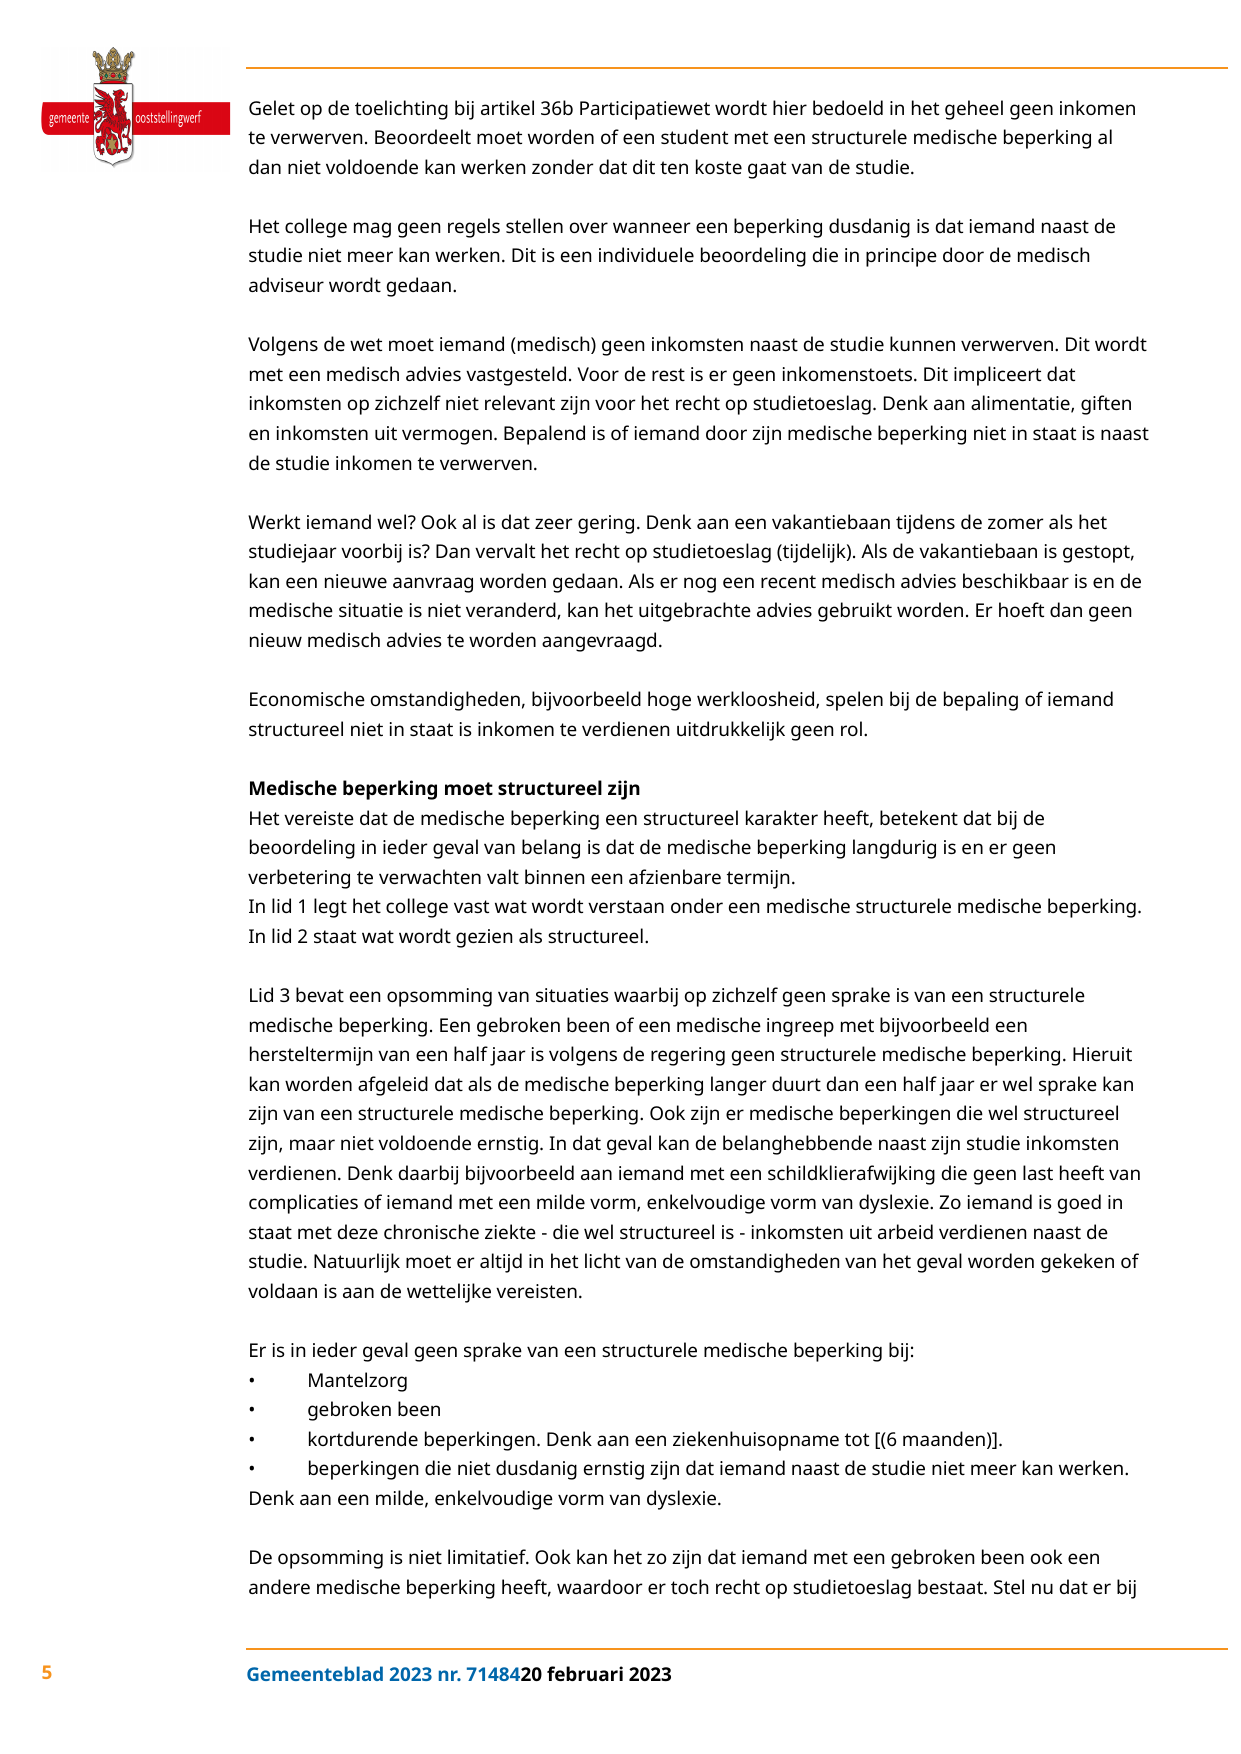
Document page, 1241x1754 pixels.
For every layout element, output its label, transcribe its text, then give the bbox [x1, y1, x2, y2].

text In lid 1 legt het college vast wat wordt verstaan onder een medische structurele medische beperking. In lid 2 staat wat wordt gezien als structureel. [248, 893, 1152, 949]
text Gelet op de toelichting bij artikel 36b Participatiewet wordt hier bedoeld in het geheel geen inkomen te verwerven. Beoordeelt moet worden of een student met een structurele medische beperking al dan niet voldoende kan werken zonder dat dit ten koste gaat van de studie. [248, 95, 1152, 180]
text Het college mag geen regels stellen over wanneer een beperking dusdanig is dat iemand naast de studie niet meer kan werken. Dit is een individuele beoordeling die in principe door de medisch adviseur wordt gedaan. [248, 213, 1152, 298]
text Lid 3 bevat een opsomming van situaties waarbij op zichzelf geen sprake is van een structurele medische beperking. Een gebroken been of een medische ingreep met bijvoorbeeld een hersteltermijn van een half jaar is volgens de regering geen structurele medische beperking. Hieruit kan worden afgeleid dat als de medische beperking langer duurt dan een half jaar er wel sprake kan zijn van een structurele medische beperking. Ook zijn er medische beperkingen die wel structureel zijn, maar niet voldoende ernstig. In dat geval kan de belanghebbende naast zijn studie inkomsten verdienen. Denk daarbij bijvoorbeeld aan iemand met een schildklierafwijking die geen last heeft van complicaties of iemand met een milde vorm, enkelvoudige vorm van dyslexie. Zo iemand is goed in staat met deze chronische ziekte - die wel structureel is - inkomsten uit arbeid verdienen naast de studie. Natuurlijk moet er altijd in het licht van de omstandigheden van het geval worden gekeken of voldaan is aan de wettelijke vereisten. [248, 982, 1152, 1304]
text Werkt iemand wel? Ook al is dat zeer gering. Denk aan een vakantiebaan tijdens de zomer als het studiejaar voorbij is? Dan vervalt het recht op studietoeslag (tijdelijk). Als de vakantiebaan is gestopt, kan een nieuwe aanvraag worden gedaan. Als er nog een recent medisch advies beschikbaar is en de medische situatie is niet veranderd, kan het uitgebrachte advies gebruikt worden. Er hoeft dan geen nieuw medisch advies te worden aangevraagd. [248, 509, 1152, 653]
list Mantelzorg [248, 1367, 1152, 1393]
text Denk aan een milde, enkelvoudige vorm van dyslexie. [248, 1485, 1152, 1511]
text De opsomming is niet limitatief. Ook kan het zo zijn dat iemand met een gebroken been ook een andere medische beperking heeft, waardoor er toch recht op studietoeslag bestaat. Stel nu dat er bij [248, 1544, 1152, 1600]
text Economische omstandigheden, bijvoorbeeld hoge werkloosheid, spelen bij de bepaling of iemand structureel niet in staat is inkomen te verdienen uitdrukkelijk geen rol. [248, 686, 1152, 742]
text Volgens de wet moet iemand (medisch) geen inkomsten naast de studie kunnen verwerven. Dit wordt met een medisch advies vastgesteld. Voor de rest is er geen inkomenstoets. Dit impliceert dat inkomsten op zichzelf niet relevant zijn voor het recht op studietoeslag. Denk aan alimentatie, giften en inkomsten uit vermogen. Bepalend is of iemand door zijn medische beperking niet in staat is naast de studie inkomen te verwerven. [248, 331, 1152, 476]
text Het vereiste dat de medische beperking een structureel karakter heeft, betekent dat bij de beoordeling in ieder geval van belang is dat de medische beperking langdurig is en er geen verbetering te verwachten valt binnen een afzienbare termijn. [248, 805, 1152, 890]
list gebroken been [248, 1396, 1152, 1422]
text Er is in ieder geval geen sprake van een structurele medische beperking bij: [248, 1337, 1152, 1363]
text Medische beperking moet structureel zijn [248, 775, 1152, 801]
list beperkingen die niet dusdanig ernstig zijn dat iemand naast de studie niet meer kan werken. [248, 1456, 1152, 1481]
picture [41, 47, 231, 172]
list kortdurende beperkingen. Denk aan een ziekenhuisopname tot [(6 maanden)]. [248, 1426, 1152, 1452]
